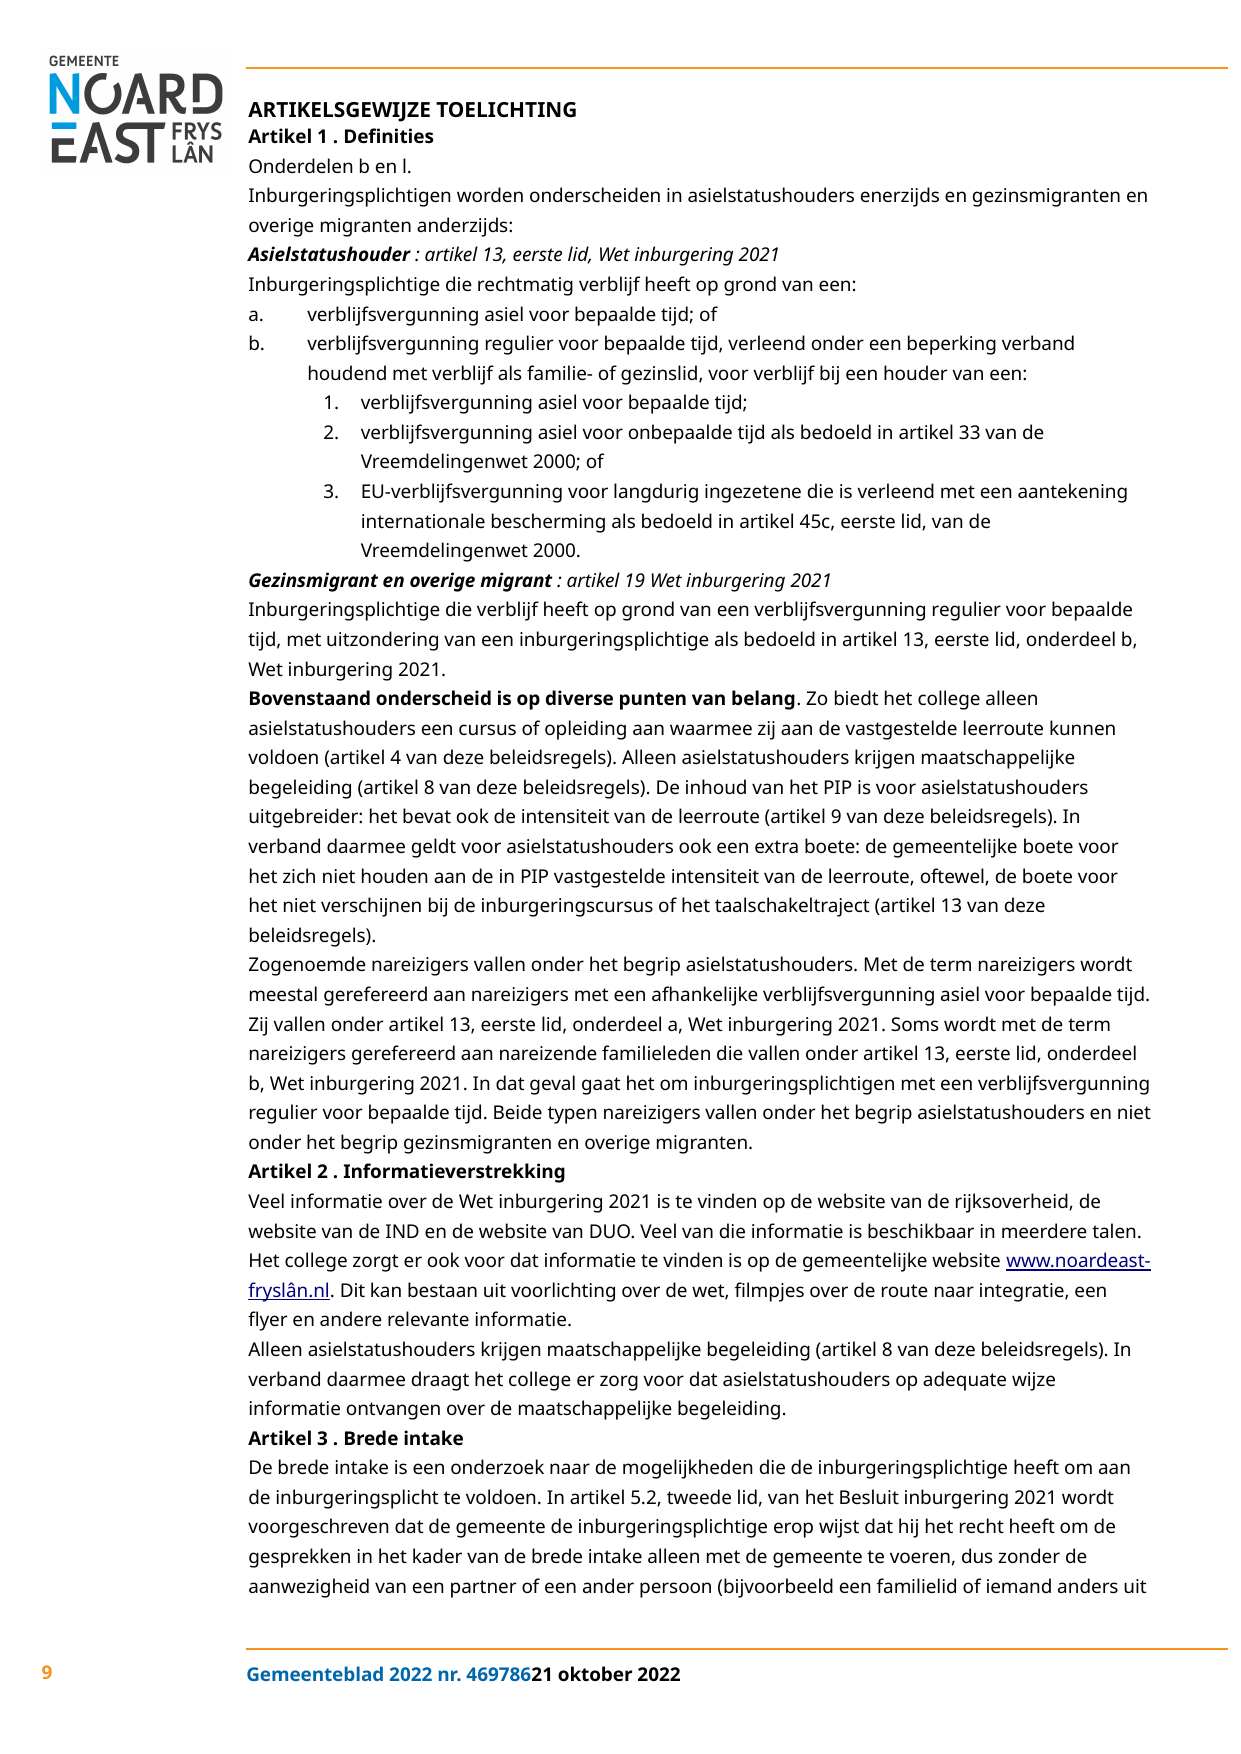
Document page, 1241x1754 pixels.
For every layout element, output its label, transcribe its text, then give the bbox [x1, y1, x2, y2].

list verblijfsvergunning asiel voor bepaalde tijd; of [248, 301, 1152, 327]
list EU-verblijfsvergunning voor langdurig ingezetene die is verleend met een aantekening internationale bescherming als bedoeld in artikel 45c, eerste lid, van de Vreemdelingenwet 2000. [323, 478, 1152, 563]
text Artikel 2 . Informatieverstrekking [248, 1159, 1152, 1184]
text Bovenstaand onderscheid is op diverse punten van belang. Zo biedt het college alleen asielstatushouders een cursus of opleiding aan waarmee zij aan de vastgestelde leerroute kunnen voldoen (artikel 4 van deze beleidsregels). Alleen asielstatushouders krijgen maatschappelijke begeleiding (artikel 8 van deze beleidsregels). De inhoud van het PIP is voor asielstatushouders uitgebreider: het bevat ook de intensiteit van de leerroute (artikel 9 van deze beleidsregels). In verband daarmee geldt voor asielstatushouders ook een extra boete: de gemeentelijke boete voor het zich niet houden aan de in PIP vastgestelde intensiteit van de leerroute, oftewel, de boete voor het niet verschijnen bij de inburgeringscursus of het taalschakeltraject (artikel 13 van deze beleidsregels). [248, 685, 1152, 948]
text Inburgeringsplichtigen worden onderscheiden in asielstatushouders enerzijds en gezinsmigranten en overige migranten anderzijds: [248, 182, 1152, 238]
text Artikel 1 . Definities [248, 123, 1152, 149]
list verblijfsvergunning asiel voor bepaalde tijd; [323, 389, 1152, 415]
text De brede intake is een onderzoek naar de mogelijkheden die de inburgeringsplichtige heeft om aan de inburgeringsplicht te voldoen. In artikel 5.2, tweede lid, van het Besluit inburgering 2021 wordt voorgeschreven dat de gemeente de inburgeringsplichtige erop wijst dat hij het recht heeft om de gesprekken in het kader van de brede intake alleen met de gemeente te voeren, dus zonder de aanwezigheid van een partner of een ander persoon (bijvoorbeeld een familielid of iemand anders uit [248, 1454, 1152, 1599]
text Artikel 3 . Brede intake [248, 1425, 1152, 1451]
text Asielstatushouder : artikel 13, eerste lid, Wet inburgering 2021 [248, 242, 1152, 267]
text Inburgeringsplichtige die rechtmatig verblijf heeft op grond van een: [248, 271, 1152, 297]
text Inburgeringsplichtige die verblijf heeft op grond van een verblijfsvergunning regulier voor bepaalde tijd, met uitzondering van een inburgeringsplichtige als bedoeld in artikel 13, eerste lid, onderdeel b, Wet inburgering 2021. [248, 597, 1152, 682]
text Zogenoemde nareizigers vallen onder het begrip asielstatushouders. Met de term nareizigers wordt meestal gerefereerd aan nareizigers met een afhankelijke verblijfsvergunning asiel voor bepaalde tijd. Zij vallen onder artikel 13, eerste lid, onderdeel a, Wet inburgering 2021. Soms wordt met de term nareizigers gerefereerd aan nareizende familieleden die vallen onder artikel 13, eerste lid, onderdeel b, Wet inburgering 2021. In dat geval gaat het om inburgeringsplichtigen met een verblijfsvergunning regulier voor bepaalde tijd. Beide typen nareizigers vallen onder het begrip asielstatushouders en niet onder het begrip gezinsmigranten en overige migranten. [248, 952, 1152, 1155]
list verblijfsvergunning regulier voor bepaalde tijd, verleend onder een beperking verband houdend met verblijf als familie- of gezinslid, voor verblijf bij een houder van een: [248, 330, 1152, 386]
text Alleen asielstatushouders krijgen maatschappelijke begeleiding (artikel 8 van deze beleidsregels). In verband daarmee draagt het college er zorg voor dat asielstatushouders op adequate wijze informatie ontvangen over de maatschappelijke begeleiding. [248, 1336, 1152, 1421]
text Veel informatie over de Wet inburgering 2021 is te vinden op de website van de rijksoverheid, de website van de IND en de website van DUO. Veel van die informatie is beschikbaar in meerdere talen. Het college zorgt er ook voor dat informatie te vinden is op de gemeentelijke website www.noardeast-fryslân.nl. Dit kan bestaan uit voorlichting over de wet, filmpjes over de route naar integratie, een flyer en andere relevante informatie. [248, 1188, 1152, 1332]
text ARTIKELSGEWIJZE TOELICHTING [248, 95, 1152, 123]
list verblijfsvergunning asiel voor onbepaalde tijd als bedoeld in artikel 33 van de Vreemdelingenwet 2000; of [323, 419, 1152, 474]
text Gezinsmigrant en overige migrant : artikel 19 Wet inburgering 2021 [248, 567, 1152, 593]
picture [41, 47, 231, 172]
text Onderdelen b en l. [248, 153, 1152, 179]
